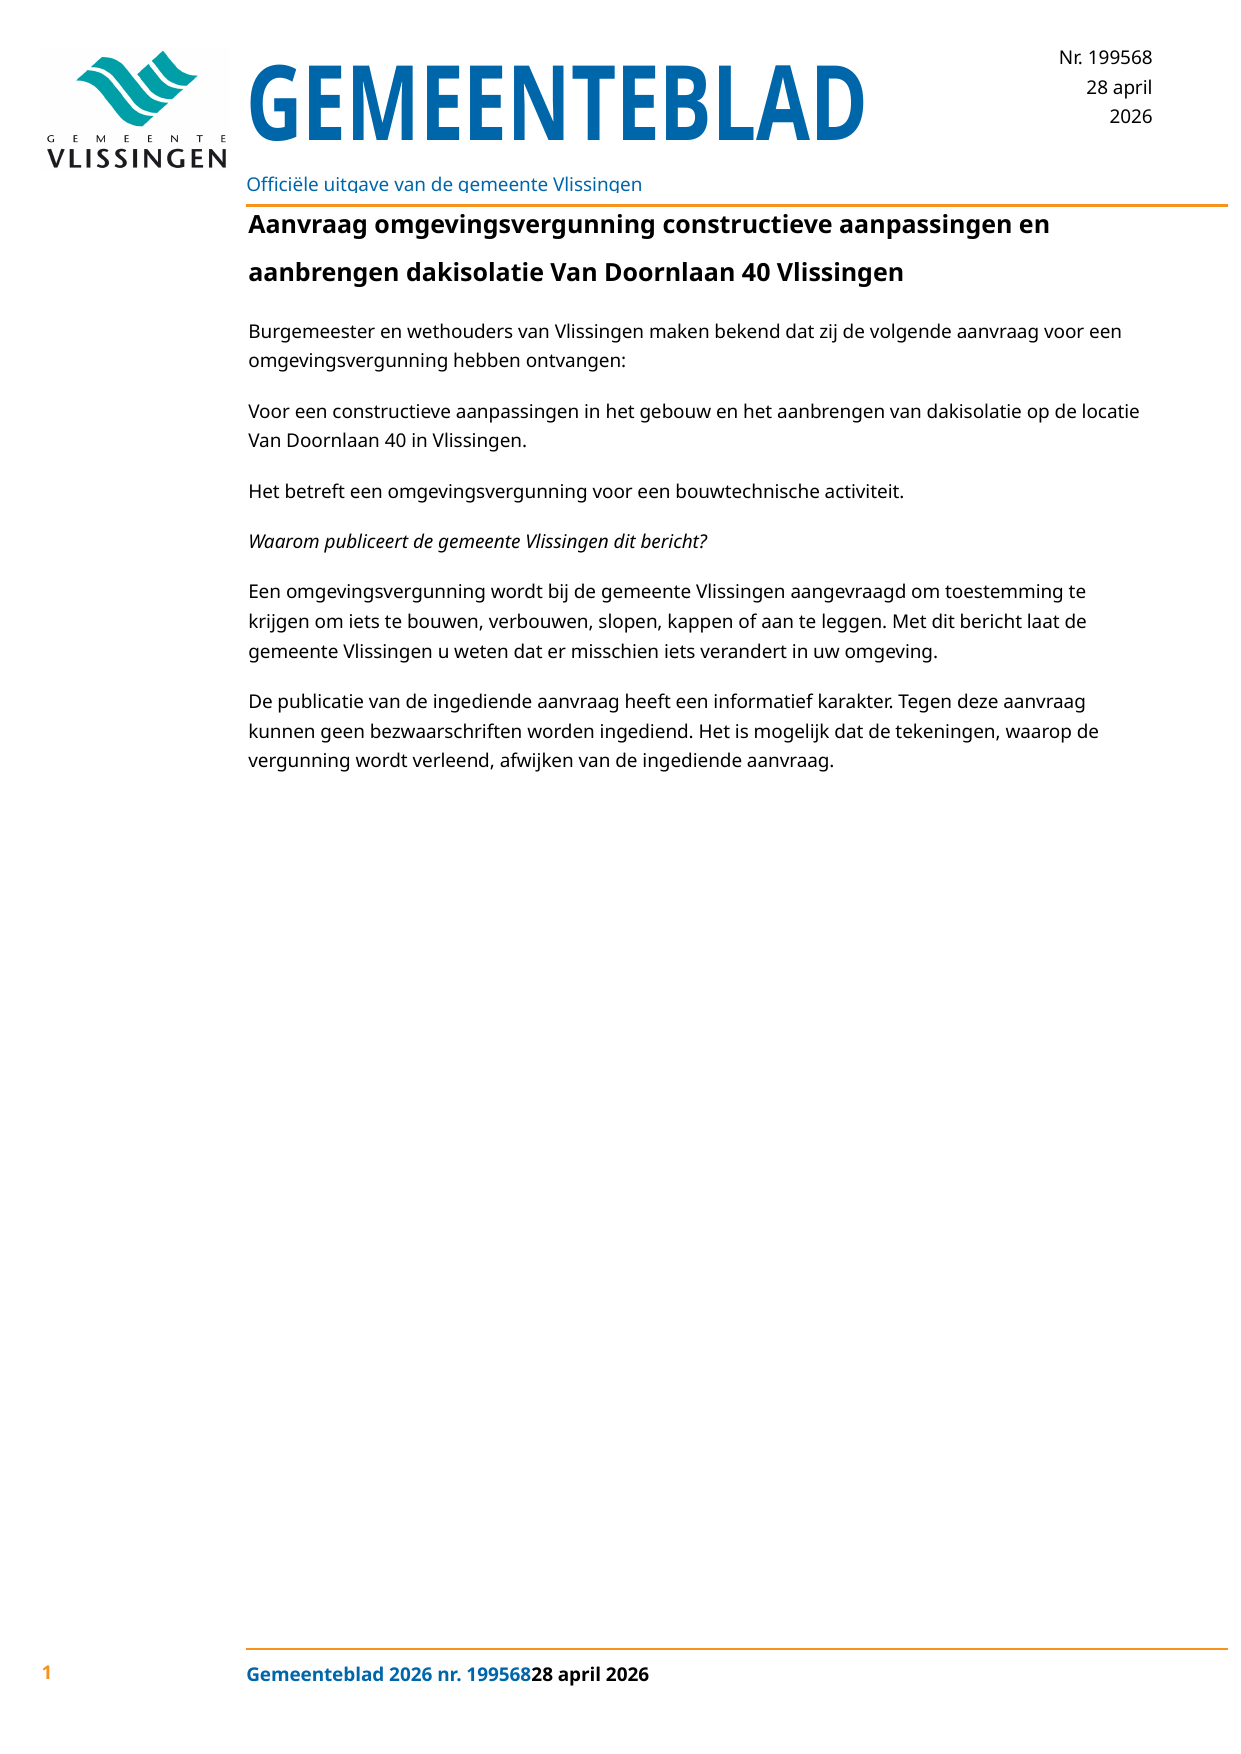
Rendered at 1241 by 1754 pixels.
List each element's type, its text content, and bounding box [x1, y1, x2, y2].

text Aanvraag omgevingsvergunning constructieve aanpassingen en aanbrengen dakisolatie Van Doornlaan 40 Vlissingen [248, 207, 1152, 288]
text Een omgevingsvergunning wordt bij de gemeente Vlissingen aangevraagd om toestemming te krijgen om iets te bouwen, verbouwen, slopen, kappen of aan te leggen. Met dit bericht laat de gemeente Vlissingen u weten dat er misschien iets verandert in uw omgeving. [248, 579, 1152, 664]
text Waarom publiceert de gemeente Vlissingen dit bericht? [248, 528, 1152, 554]
text De publicatie van de ingediende aanvraag heeft een informatief karakter. Tegen deze aanvraag kunnen geen bezwaarschriften worden ingediend. Het is mogelijk dat de tekeningen, waarop de vergunning wordt verleend, afwijken van de ingediende aanvraag. [248, 688, 1152, 773]
picture [41, 47, 231, 172]
text Burgemeester en wethouders van Vlissingen maken bekend dat zij de volgende aanvraag voor een omgevingsvergunning hebben ontvangen: [248, 318, 1152, 373]
text Het betreft een omgevingsvergunning voor een bouwtechnische activiteit. [248, 478, 1152, 504]
text Voor een constructieve aanpassingen in het gebouw en het aanbrengen van dakisolatie op de locatie Van Doornlaan 40 in Vlissingen. [248, 398, 1152, 453]
